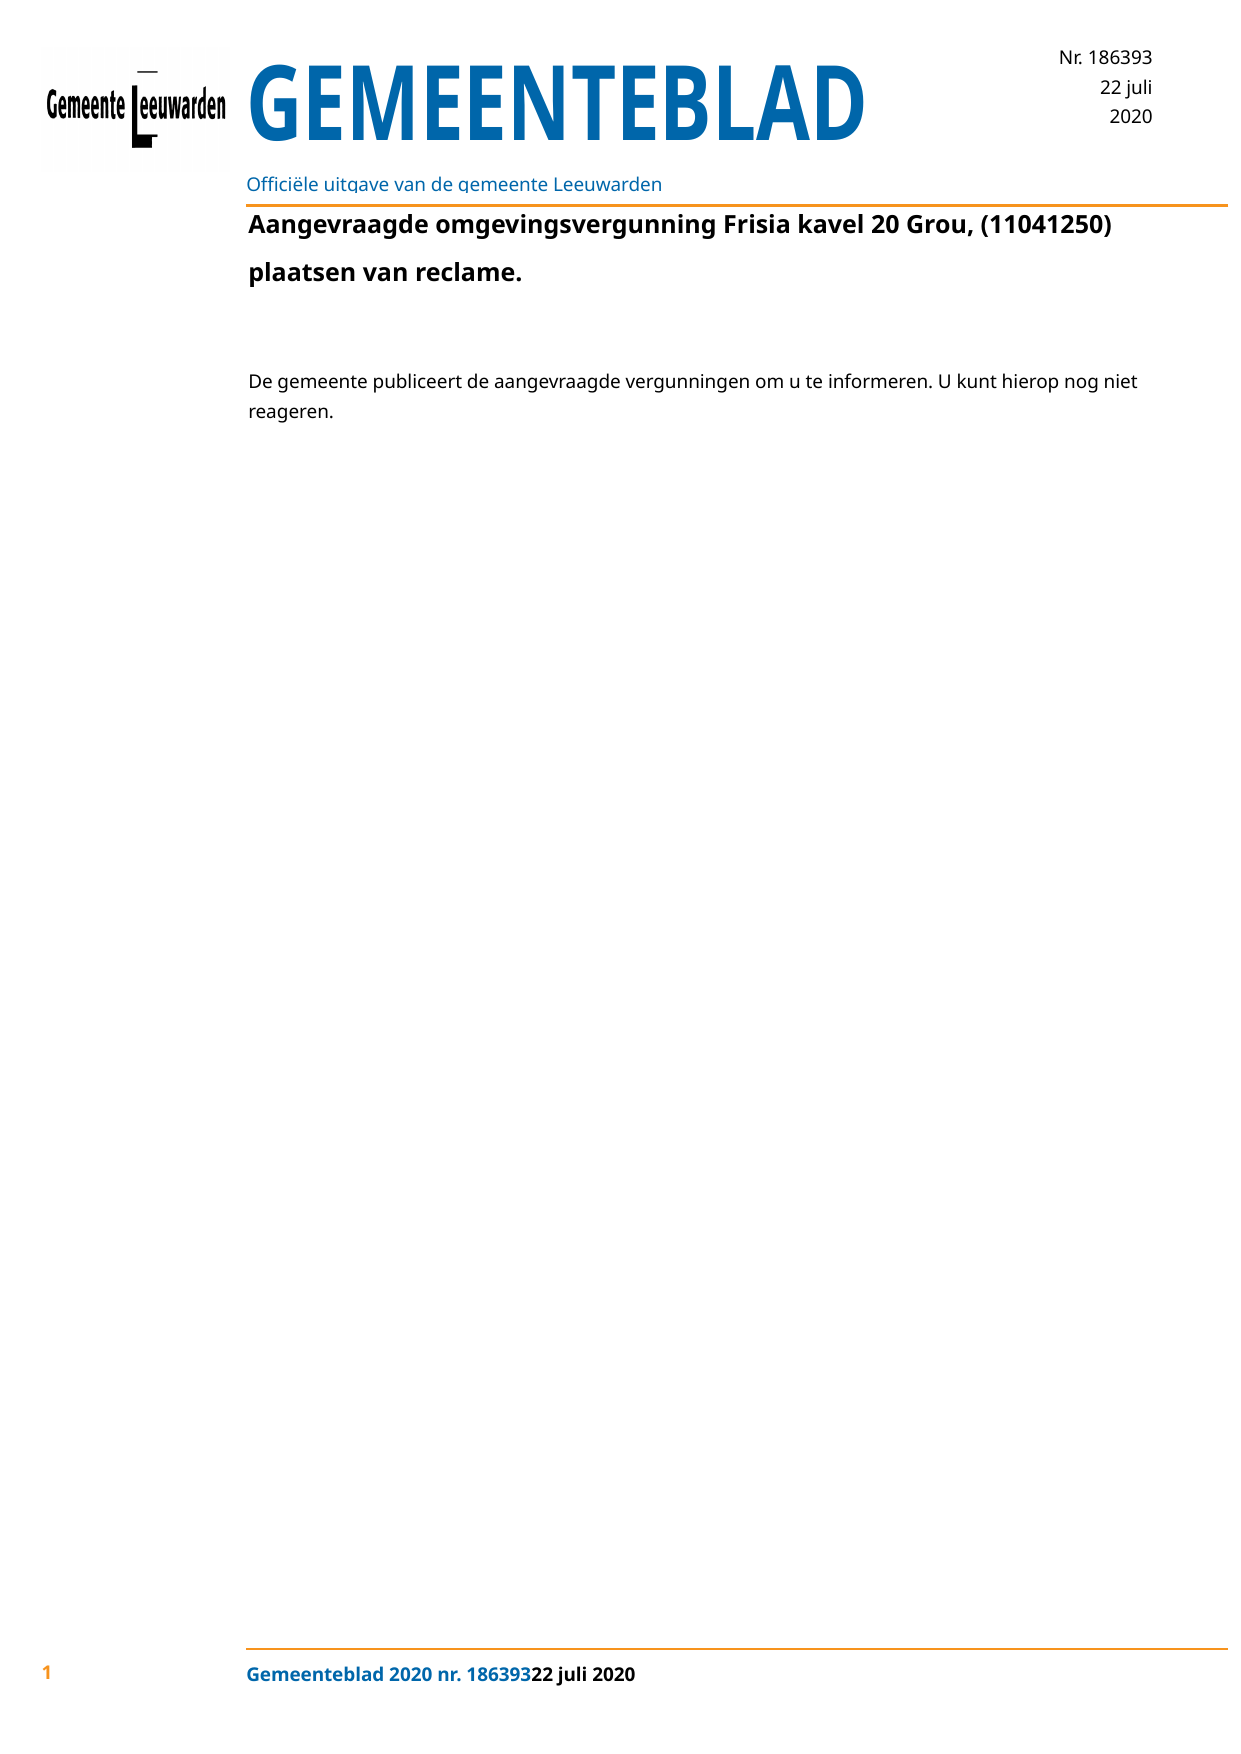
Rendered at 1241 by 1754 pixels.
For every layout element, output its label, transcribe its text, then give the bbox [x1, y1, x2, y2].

text Aangevraagde omgevingsvergunning Frisia kavel 20 Grou, (11041250) plaatsen van reclame. [248, 207, 1152, 288]
text De gemeente publiceert de aangevraagde vergunningen om u te informeren. U kunt hierop nog niet reageren. [248, 368, 1152, 424]
picture [41, 47, 231, 172]
